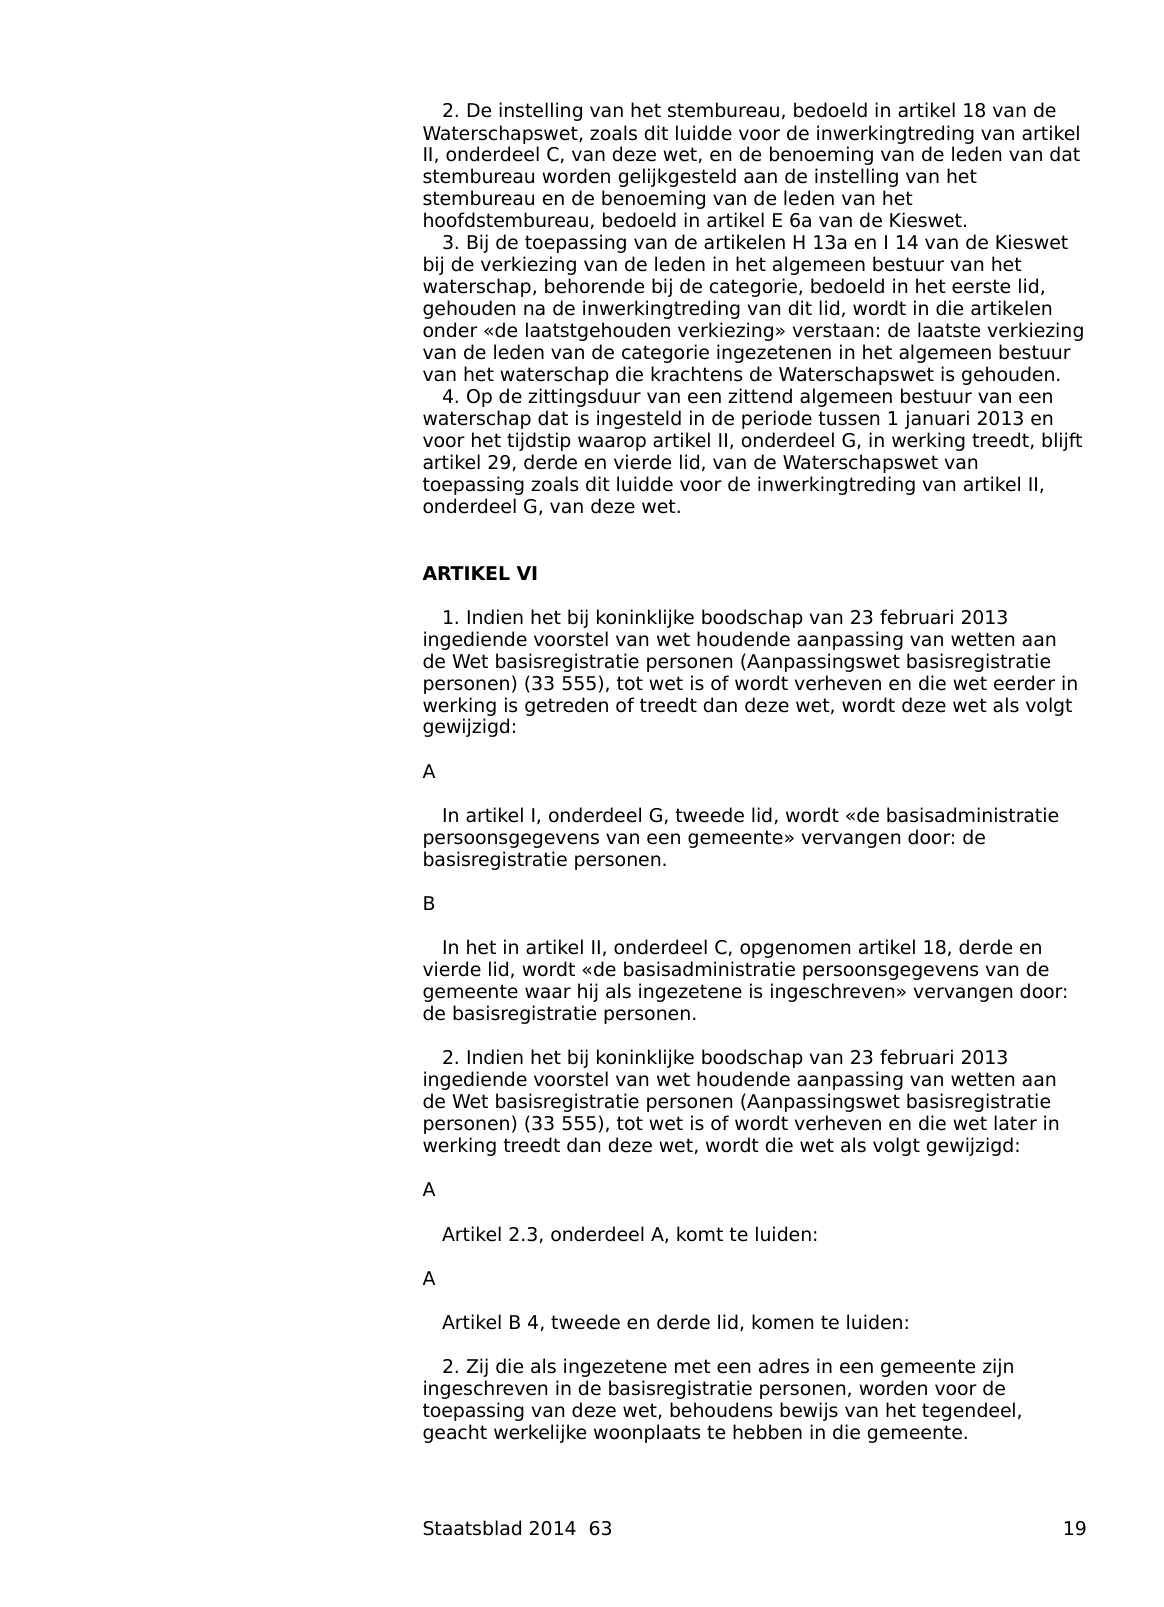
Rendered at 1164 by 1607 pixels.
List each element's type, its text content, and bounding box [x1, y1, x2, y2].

text Artikel B 4, tweede en derde lid, komen te luiden: [422, 1312, 1087, 1334]
text 2. Zij die als ingezetene met een adres in een gemeente zijn ingeschreven in de basisregistratie personen, worden voor de toepassing van deze wet, behoudens bewijs van het tegendeel, geacht werkelijke woonplaats te hebben in die gemeente. [422, 1356, 1087, 1444]
text A [422, 761, 1087, 783]
text In artikel I, onderdeel G, tweede lid, wordt «de basisadministratie persoonsgegevens van een gemeente» vervangen door: de basisregistratie personen. [422, 805, 1087, 871]
text 2. Indien het bij koninklijke boodschap van 23 februari 2013 ingediende voorstel van wet houdende aanpassing van wetten aan de Wet basisregistratie personen (Aanpassingswet basisregistratie personen) (33 555), tot wet is of wordt verheven en die wet later in werking treedt dan deze wet, wordt die wet als volgt gewijzigd: [422, 1047, 1087, 1157]
text A [422, 1179, 1087, 1201]
text 4. Op de zittingsduur van een zittend algemeen bestuur van een waterschap dat is ingesteld in de periode tussen 1 januari 2013 en voor het tijdstip waarop artikel II, onderdeel G, in werking treedt, blijft artikel 29, derde en vierde lid, van de Waterschapswet van toepassing zoals dit luidde voor de inwerkingtreding van artikel II, onderdeel G, van deze wet. [422, 386, 1087, 518]
subtitle ARTIKEL VI [422, 562, 1087, 584]
text B [422, 893, 1087, 915]
text 3. Bij de toepassing van de artikelen H 13a en I 14 van de Kieswet bij de verkiezing van de leden in het algemeen bestuur van het waterschap, behorende bij de categorie, bedoeld in het eerste lid, gehouden na de inwerkingtreding van dit lid, wordt in die artikelen onder «de laatstgehouden verkiezing» verstaan: de laatste verkiezing van de leden van de categorie ingezetenen in het algemeen bestuur van het waterschap die krachtens de Waterschapswet is gehouden. [422, 232, 1087, 386]
text In het in artikel II, onderdeel C, opgenomen artikel 18, derde en vierde lid, wordt «de basisadministratie persoonsgegevens van de gemeente waar hij als ingezetene is ingeschreven» vervangen door: de basisregistratie personen. [422, 937, 1087, 1025]
text Artikel 2.3, onderdeel A, komt te luiden: [422, 1223, 1087, 1245]
text 1. Indien het bij koninklijke boodschap van 23 februari 2013 ingediende voorstel van wet houdende aanpassing van wetten aan de Wet basisregistratie personen (Aanpassingswet basisregistratie personen) (33 555), tot wet is of wordt verheven en die wet eerder in werking is getreden of treedt dan deze wet, wordt deze wet als volgt gewijzigd: [422, 607, 1087, 738]
text 2. De instelling van het stembureau, bedoeld in artikel 18 van de Waterschapswet, zoals dit luidde voor de inwerkingtreding van artikel II, onderdeel C, van deze wet, en de benoeming van de leden van dat stembureau worden gelijkgesteld aan de instelling van het stembureau en de benoeming van de leden van het hoofdstembureau, bedoeld in artikel E 6a van de Kieswet. [422, 100, 1087, 232]
text A [422, 1268, 1087, 1289]
